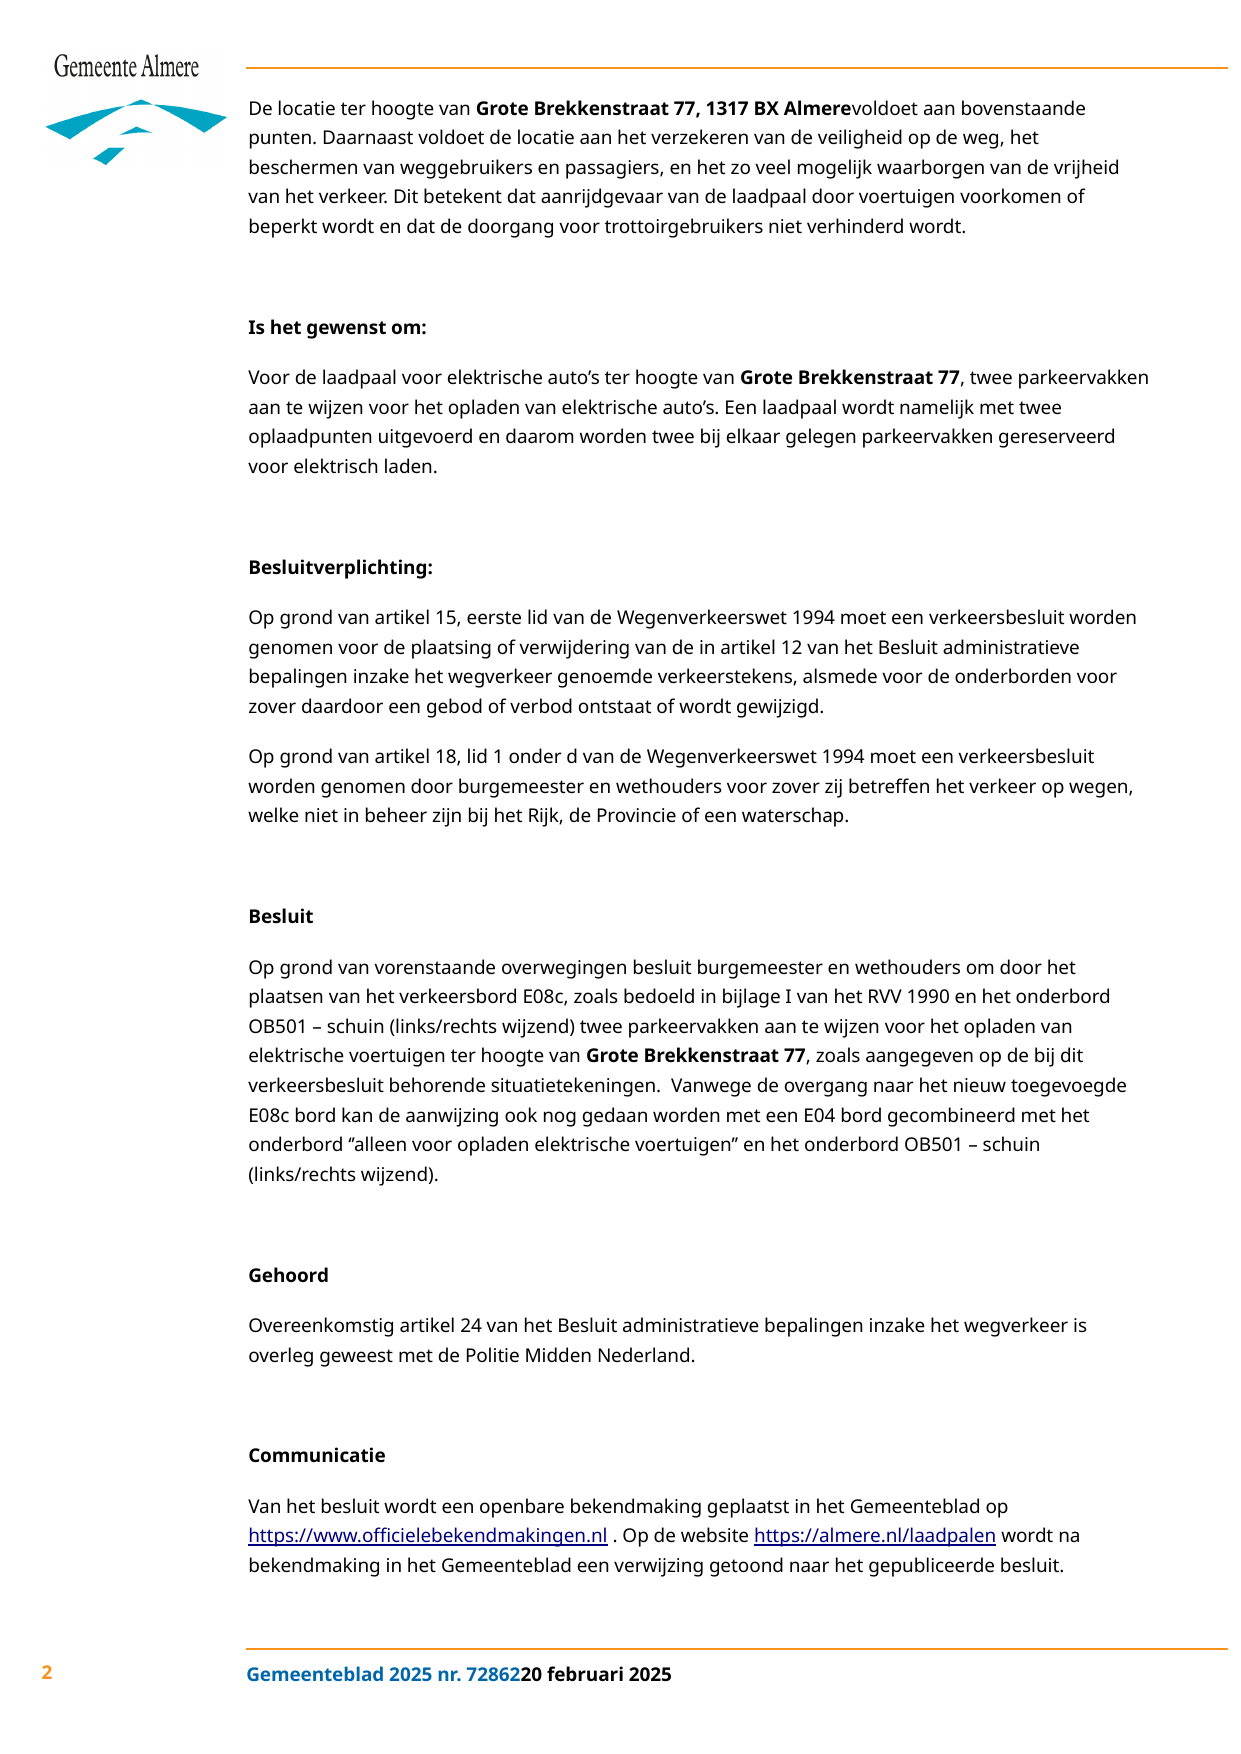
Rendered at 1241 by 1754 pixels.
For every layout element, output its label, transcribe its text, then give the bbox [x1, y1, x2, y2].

text Communicatie [248, 1443, 1152, 1468]
text Overeenkomstig artikel 24 van het Besluit administratieve bepalingen inzake het wegverkeer is overleg geweest met de Politie Midden Nederland. [248, 1312, 1152, 1368]
text Op grond van artikel 15, eerste lid van de Wegenverkeerswet 1994 moet een verkeersbesluit worden genomen voor de plaatsing of verwijdering van de in artikel 12 van het Besluit administratieve bepalingen inzake het wegverkeer genoemde verkeerstekens, alsmede voor de onderborden voor zover daardoor een gebod of verbod ontstaat of wordt gewijzigd. [248, 604, 1152, 719]
text Besluitverplichting: [248, 554, 1152, 580]
text Besluit [248, 903, 1152, 929]
text De locatie ter hoogte van Grote Brekkenstraat 77, 1317 BX Almerevoldoet aan bovenstaande punten. Daarnaast voldoet de locatie aan het verzekeren van de veiligheid op de weg, het beschermen van weggebruikers en passagiers, en het zo veel mogelijk waarborgen van de vrijheid van het verkeer. Dit betekent dat aanrijdgevaar van de laadpaal door voertuigen voorkomen of beperkt wordt en dat de doorgang voor trottoirgebruikers niet verhinderd wordt. [248, 95, 1152, 239]
text Is het gewenst om: [248, 314, 1152, 340]
text Voor de laadpaal voor elektrische auto’s ter hoogte van Grote Brekkenstraat 77, twee parkeervakken aan te wijzen voor het opladen van elektrische auto’s. Een laadpaal wordt namelijk met twee oplaadpunten uitgevoerd en daarom worden twee bij elkaar gelegen parkeervakken gereserveerd voor elektrisch laden. [248, 364, 1152, 479]
text Op grond van artikel 18, lid 1 onder d van de Wegenverkeerswet 1994 moet een verkeersbesluit worden genomen door burgemeester en wethouders voor zover zij betreffen het verkeer op wegen, welke niet in beheer zijn bij het Rijk, de Provincie of een waterschap. [248, 743, 1152, 828]
text Van het besluit wordt een openbare bekendmaking geplaatst in het Gemeenteblad op https://www.officielebekendmakingen.nl . Op de website https://almere.nl/laadpalen wordt na bekendmaking in het Gemeenteblad een verwijzing getoond naar het gepubliceerde besluit. [248, 1493, 1152, 1578]
text Op grond van vorenstaande overwegingen besluit burgemeester en wethouders om door het plaatsen van het verkeersbord E08c, zoals bedoeld in bijlage I van het RVV 1990 en het onderbord OB501 – schuin (links/rechts wijzend) twee parkeervakken aan te wijzen voor het opladen van elektrische voertuigen ter hoogte van Grote Brekkenstraat 77, zoals aangegeven op de bij dit verkeersbesluit behorende situatietekeningen. Vanwege de overgang naar het nieuw toegevoegde E08c bord kan de aanwijzing ook nog gedaan worden met een E04 bord gecombineerd met het onderbord ‘’alleen voor opladen elektrische voertuigen’’ en het onderbord OB501 – schuin (links/rechts wijzend). [248, 954, 1152, 1187]
text Gehoord [248, 1262, 1152, 1288]
picture [41, 47, 231, 172]
